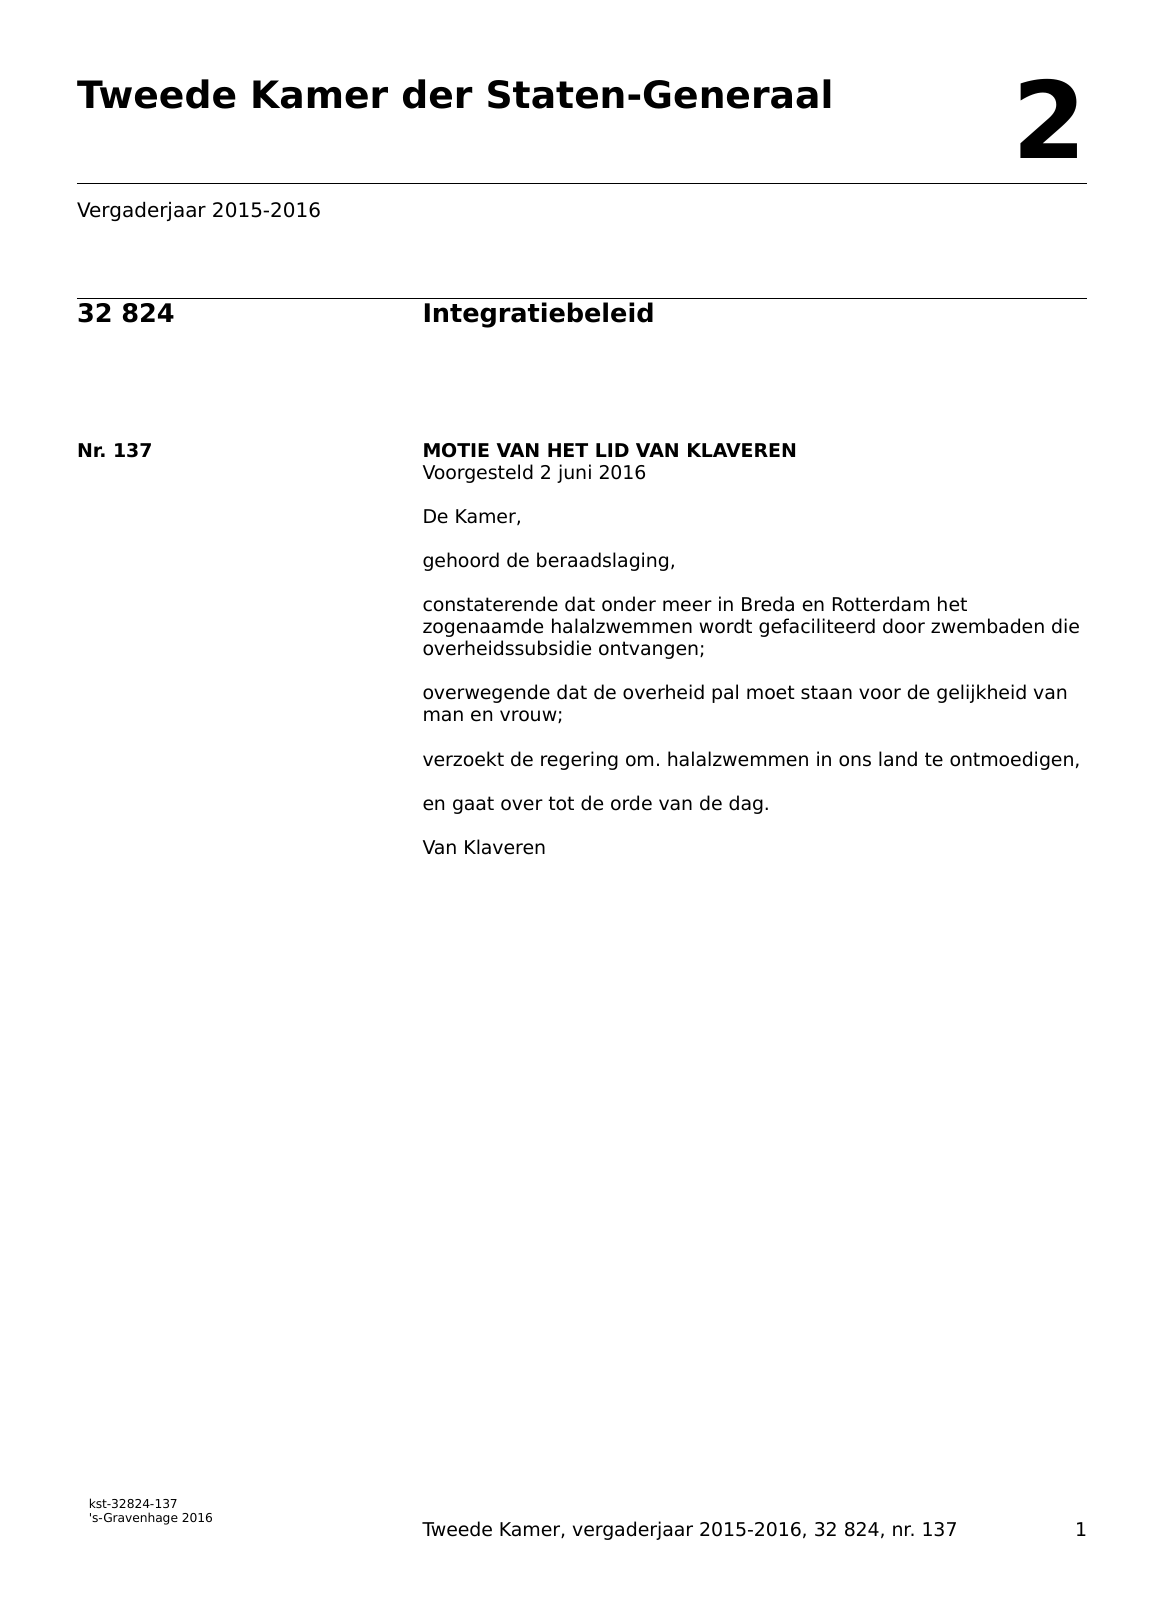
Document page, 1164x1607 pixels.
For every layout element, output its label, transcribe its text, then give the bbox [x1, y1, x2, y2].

text en gaat over tot de orde van de dag. [422, 793, 1087, 814]
text verzoekt de regering om. halalzwemmen in ons land te ontmoedigen, [422, 748, 1087, 770]
subtitle Nr. 137 MOTIE VAN HET LID VAN KLAVEREN [77, 440, 1087, 462]
text 's-Gravenhage 2016 [88, 1511, 323, 1525]
text constaterende dat onder meer in Breda en Rotterdam het zogenaamde halalzwemmen wordt gefaciliteerd door zwembaden die overheidssubsidie ontvangen; [422, 594, 1087, 660]
text Voorgesteld 2 juni 2016 [422, 462, 1087, 484]
text Van Klaveren [422, 837, 1087, 859]
text gehoord de beraadslaging, [422, 550, 1087, 572]
text overwegende dat de overheid pal moet staan voor de gelijkheid van man en vrouw; [422, 682, 1087, 726]
table_cell Vergaderjaar 2015-2016 [77, 184, 1087, 298]
text kst-32824-137 [88, 1497, 323, 1511]
table_header 2 [886, 59, 1087, 183]
table_header Tweede Kamer der Staten-Generaal [77, 59, 886, 183]
text De Kamer, [422, 506, 1087, 528]
subtitle 32 824 Integratiebeleid [77, 299, 1087, 329]
